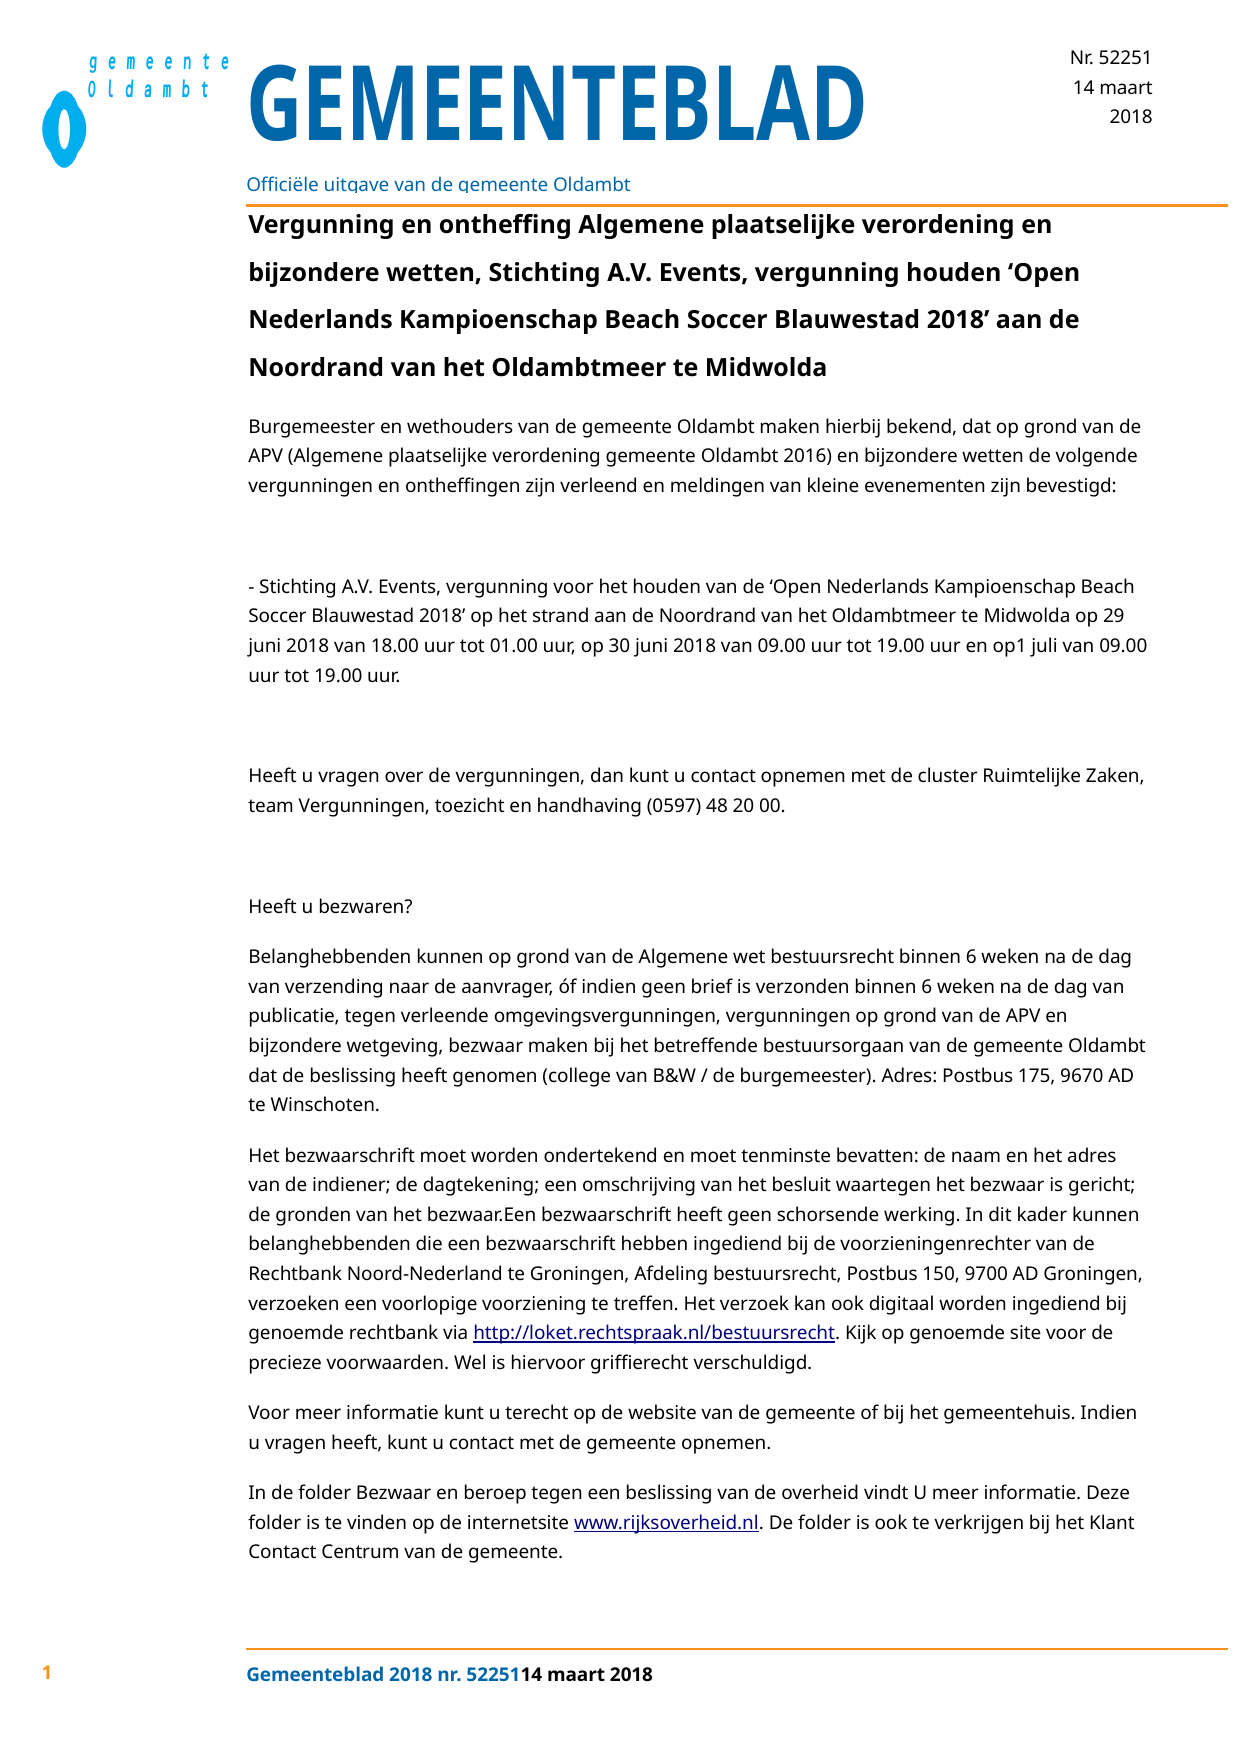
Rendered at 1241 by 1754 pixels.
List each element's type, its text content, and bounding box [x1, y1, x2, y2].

text Vergunning en ontheffing Algemene plaatselijke verordening en bijzondere wetten, Stichting A.V. Events, vergunning houden ‘Open Nederlands Kampioenschap Beach Soccer Blauwestad 2018’ aan de Noordrand van het Oldambtmeer te Midwolda [248, 207, 1152, 384]
text Heeft u bezwaren? [248, 893, 1152, 919]
text - Stichting A.V. Events, vergunning voor het houden van de ‘Open Nederlands Kampioenschap Beach Soccer Blauwestad 2018’ op het strand aan de Noordrand van het Oldambtmeer te Midwolda op 29 juni 2018 van 18.00 uur tot 01.00 uur, op 30 juni 2018 van 09.00 uur tot 19.00 uur en op1 juli van 09.00 uur tot 19.00 uur. [248, 573, 1152, 688]
text Het bezwaarschrift moet worden ondertekend en moet tenminste bevatten: de naam en het adres van de indiener; de dagtekening; een omschrijving van het besluit waartegen het bezwaar is gericht; de gronden van het bezwaar.Een bezwaarschrift heeft geen schorsende werking. In dit kader kunnen belanghebbenden die een bezwaarschrift hebben ingediend bij de voorzieningenrechter van de Rechtbank Noord-Nederland te Groningen, Afdeling bestuursrecht, Postbus 150, 9700 AD Groningen, verzoeken een voorlopige voorziening te treffen. Het verzoek kan ook digitaal worden ingediend bij genoemde rechtbank via http://loket.rechtspraak.nl/bestuursrecht. Kijk op genoemde site voor de precieze voorwaarden. Wel is hiervoor griffierecht verschuldigd. [248, 1142, 1152, 1375]
text In de folder Bezwaar en beroep tegen een beslissing van de overheid vindt U meer informatie. Deze folder is te vinden op de internetsite www.rijksoverheid.nl. De folder is ook te verkrijgen bij het Klant Contact Centrum van de gemeente. [248, 1479, 1152, 1564]
text Belanghebbenden kunnen op grond van de Algemene wet bestuursrecht binnen 6 weken na de dag van verzending naar de aanvrager, óf indien geen brief is verzonden binnen 6 weken na de dag van publicatie, tegen verleende omgevingsvergunningen, vergunningen op grond van de APV en bijzondere wetgeving, bezwaar maken bij het betreffende bestuursorgaan van de gemeente Oldambt dat de beslissing heeft genomen (college van B&W / de burgemeester). Adres: Postbus 175, 9670 AD te Winschoten. [248, 943, 1152, 1117]
text Burgemeester en wethouders van de gemeente Oldambt maken hierbij bekend, dat op grond van de APV (Algemene plaatselijke verordening gemeente Oldambt 2016) en bijzondere wetten de volgende vergunningen en ontheffingen zijn verleend en meldingen van kleine evenementen zijn bevestigd: [248, 413, 1152, 498]
text Heeft u vragen over de vergunningen, dan kunt u contact opnemen met de cluster Ruimtelijke Zaken, team Vergunningen, toezicht en handhaving (0597) 48 20 00. [248, 763, 1152, 818]
text Voor meer informatie kunt u terecht op de website van de gemeente of bij het gemeentehuis. Indien u vragen heeft, kunt u contact met de gemeente opnemen. [248, 1399, 1152, 1455]
picture [41, 47, 231, 172]
